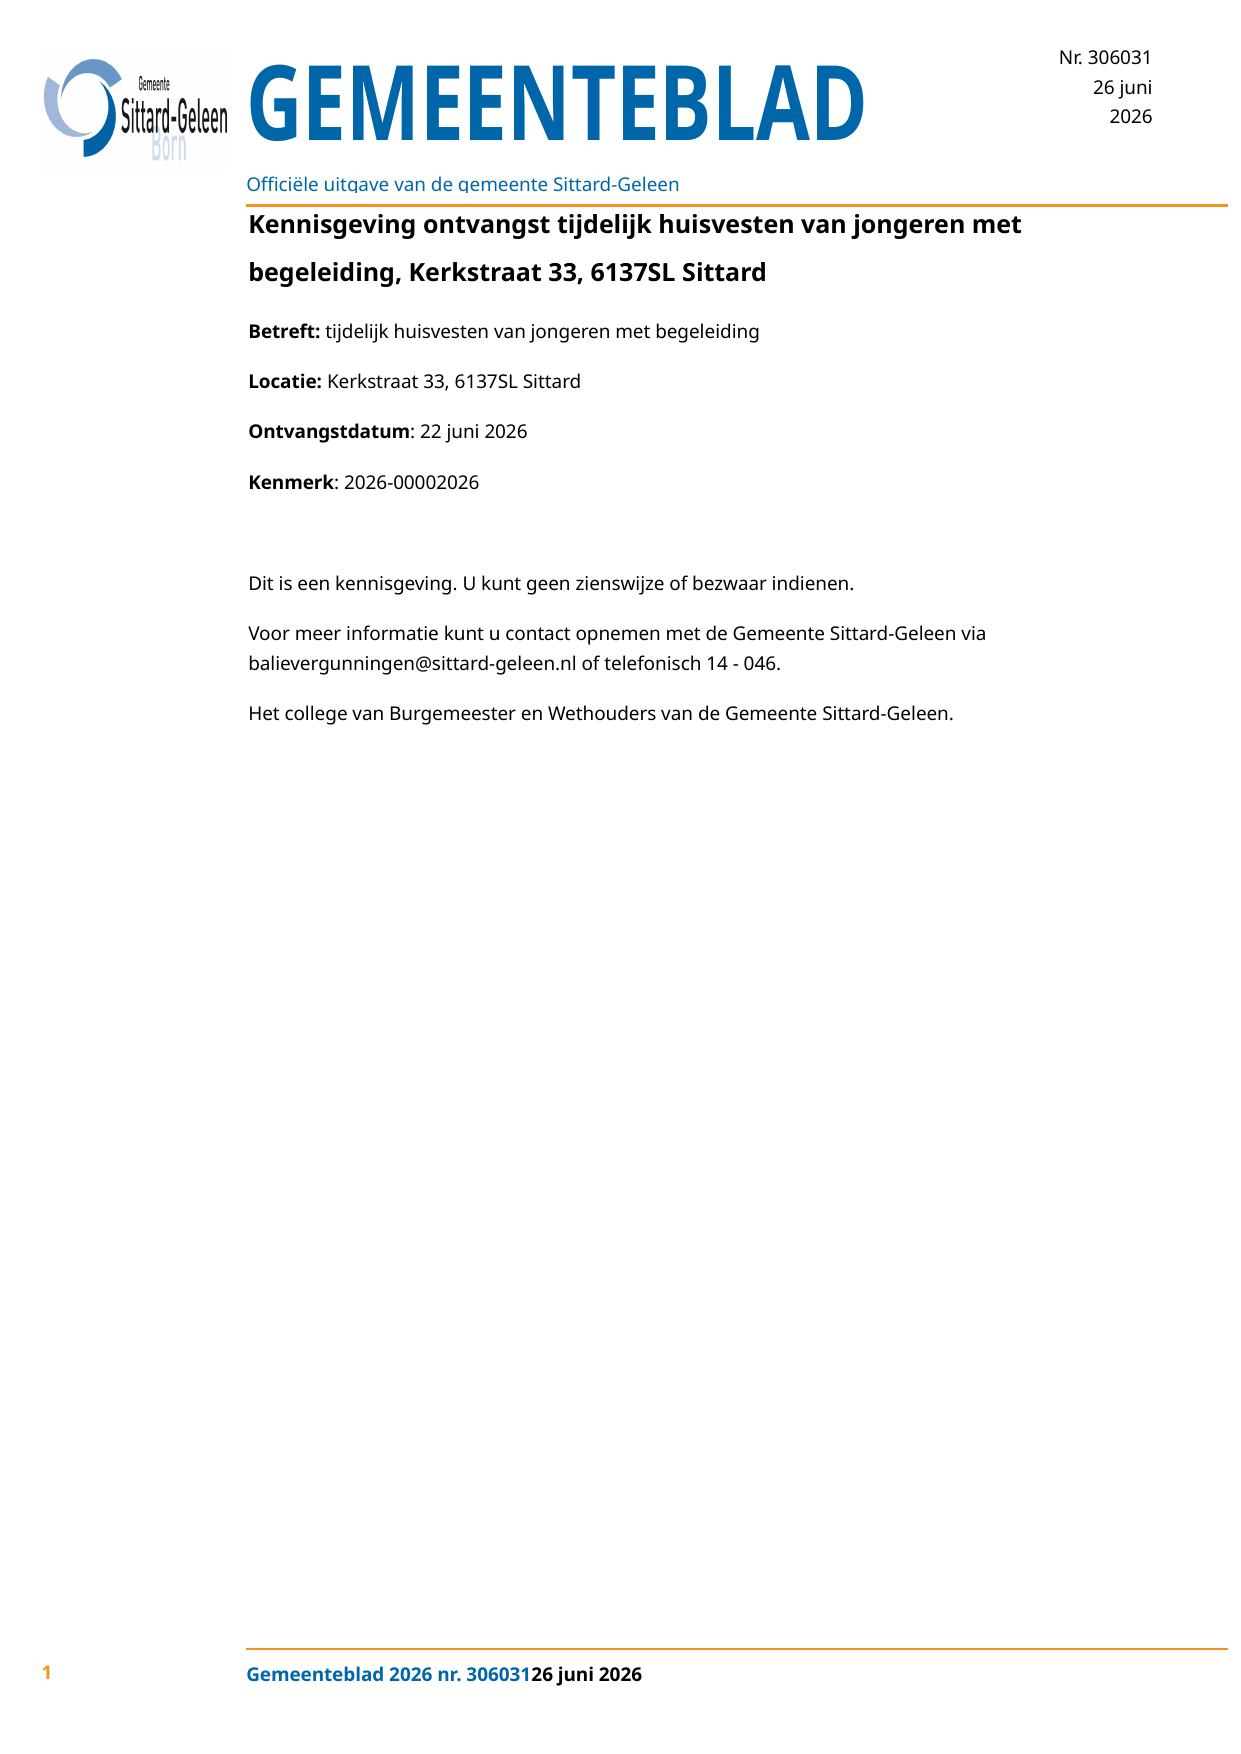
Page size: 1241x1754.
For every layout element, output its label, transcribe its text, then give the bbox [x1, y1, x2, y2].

picture [41, 47, 231, 172]
text Het college van Burgemeester en Wethouders van de Gemeente Sittard-Geleen. [248, 700, 1152, 726]
text Betreft: tijdelijk huisvesten van jongeren met begeleiding [248, 318, 1152, 344]
text Dit is een kennisgeving. U kunt geen zienswijze of bezwaar indienen. [248, 570, 1152, 596]
text Locatie: Kerkstraat 33, 6137SL Sittard [248, 368, 1152, 394]
text Ontvangstdatum: 22 juni 2026 [248, 419, 1152, 444]
text Kenmerk: 2026-00002026 [248, 469, 1152, 495]
text Kennisgeving ontvangst tijdelijk huisvesten van jongeren met begeleiding, Kerkstraat 33, 6137SL Sittard [248, 207, 1152, 288]
text Voor meer informatie kunt u contact opnemen met de Gemeente Sittard-Geleen via balievergunningen@sittard-geleen.nl of telefonisch 14 - 046. [248, 620, 1152, 676]
